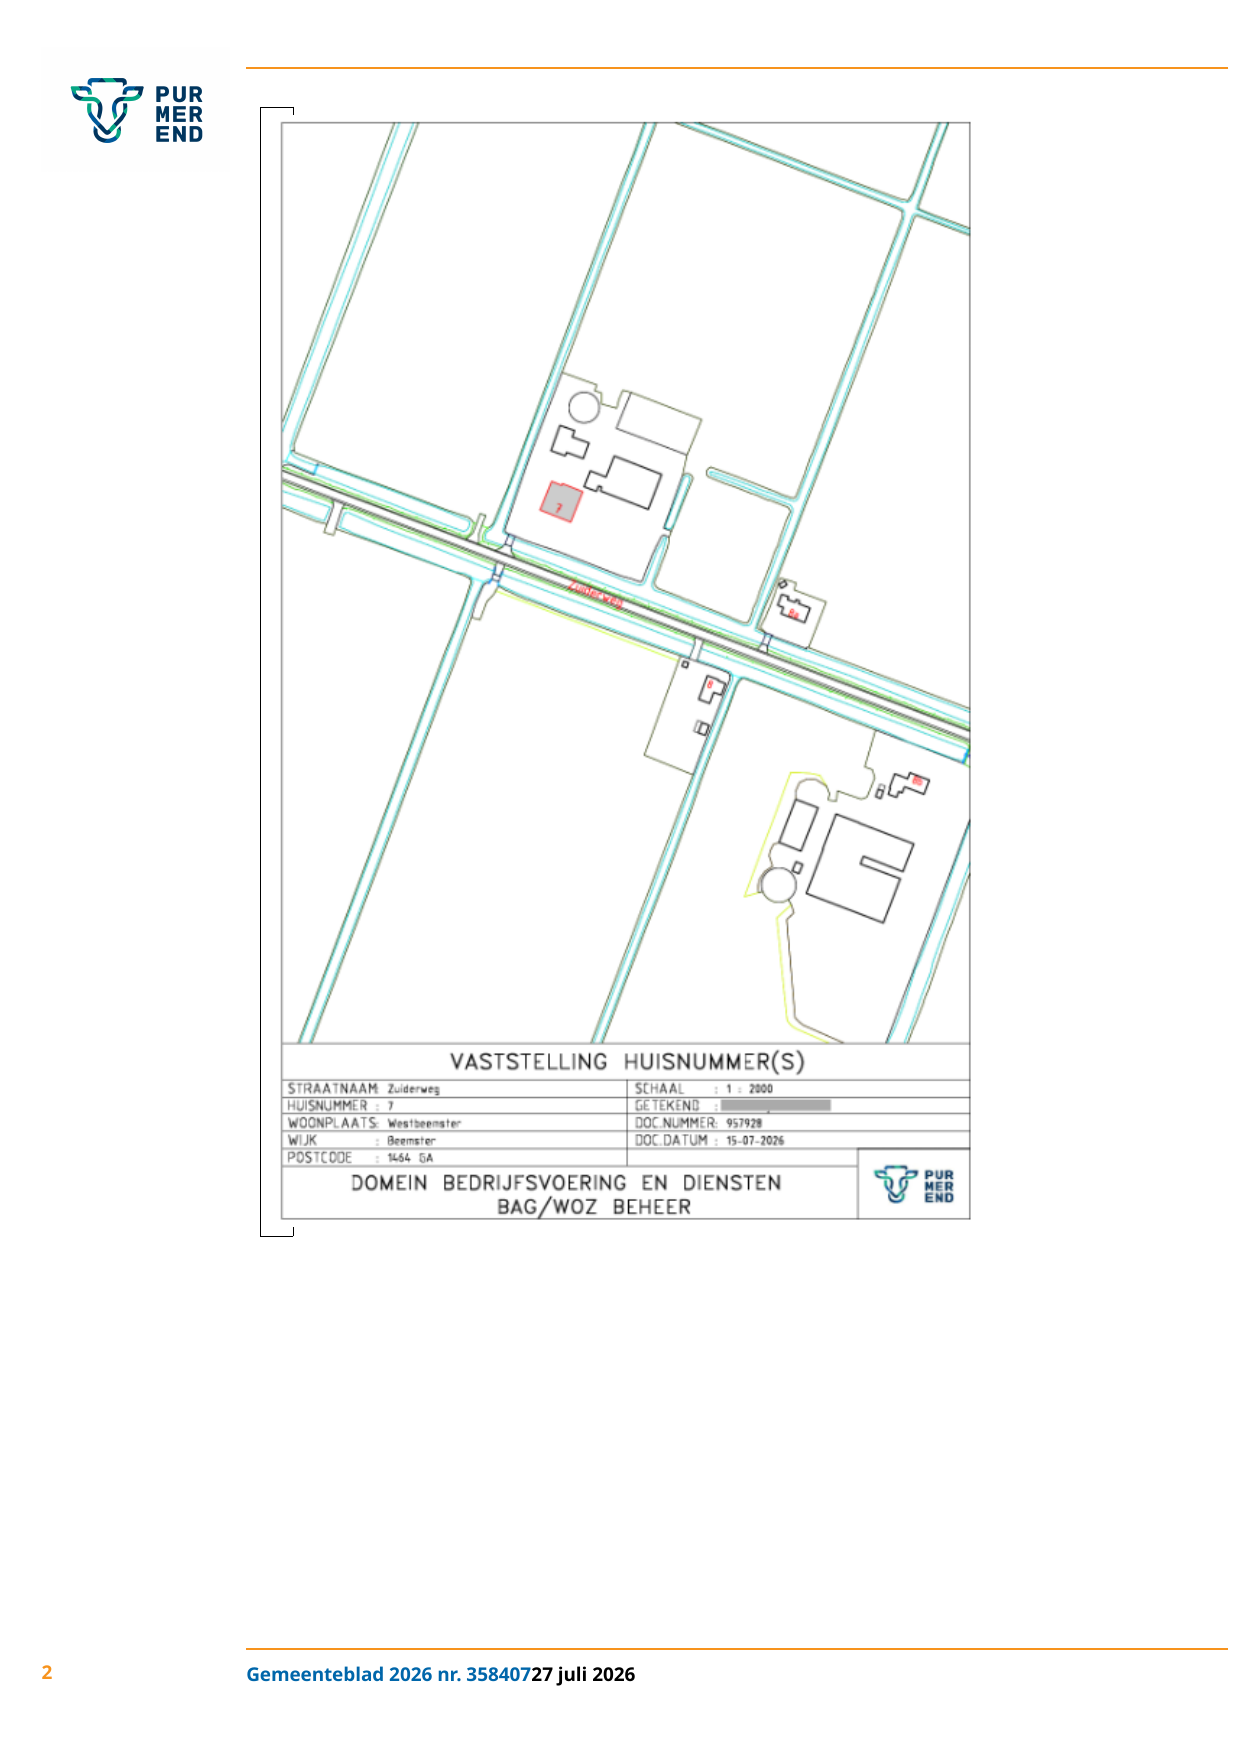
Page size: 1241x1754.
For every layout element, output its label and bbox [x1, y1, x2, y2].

picture [41, 47, 231, 172]
picture [268, 115, 978, 1227]
